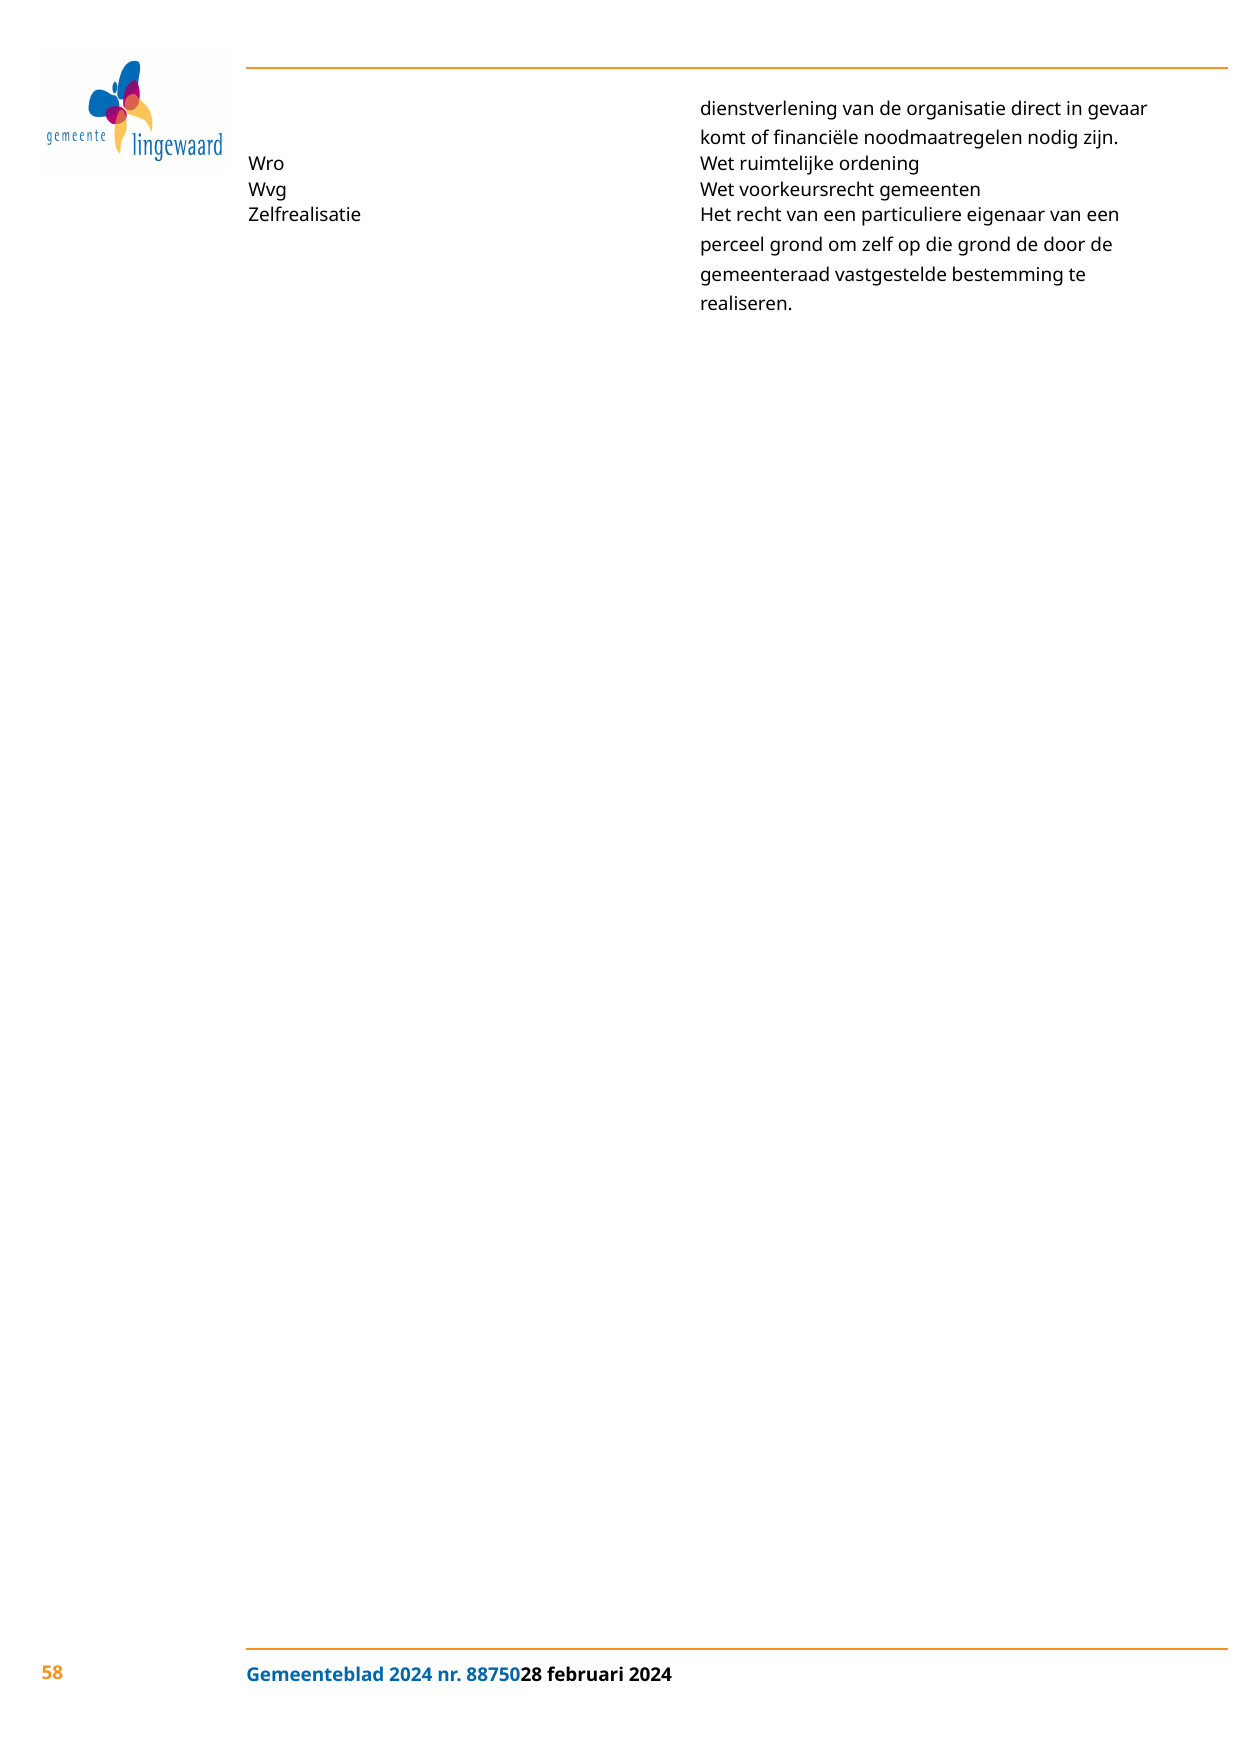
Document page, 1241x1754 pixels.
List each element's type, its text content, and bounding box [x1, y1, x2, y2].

table_cell [248, 95, 700, 150]
table_cell Zelfrealisatie [248, 202, 700, 316]
table_cell Wro [248, 150, 700, 176]
table_cell Wet ruimtelijke ordening [700, 150, 1152, 176]
table_cell Wvg [248, 176, 700, 202]
table_cell dienstverlening van de organisatie direct in gevaar komt of financiële noodmaatregelen nodig zijn. [700, 95, 1152, 150]
picture [41, 47, 231, 172]
table_cell Het recht van een particuliere eigenaar van een perceel grond om zelf op die grond de door de gemeenteraad vastgestelde bestemming te realiseren. [700, 202, 1152, 316]
table_cell Wet voorkeursrecht gemeenten [700, 176, 1152, 202]
